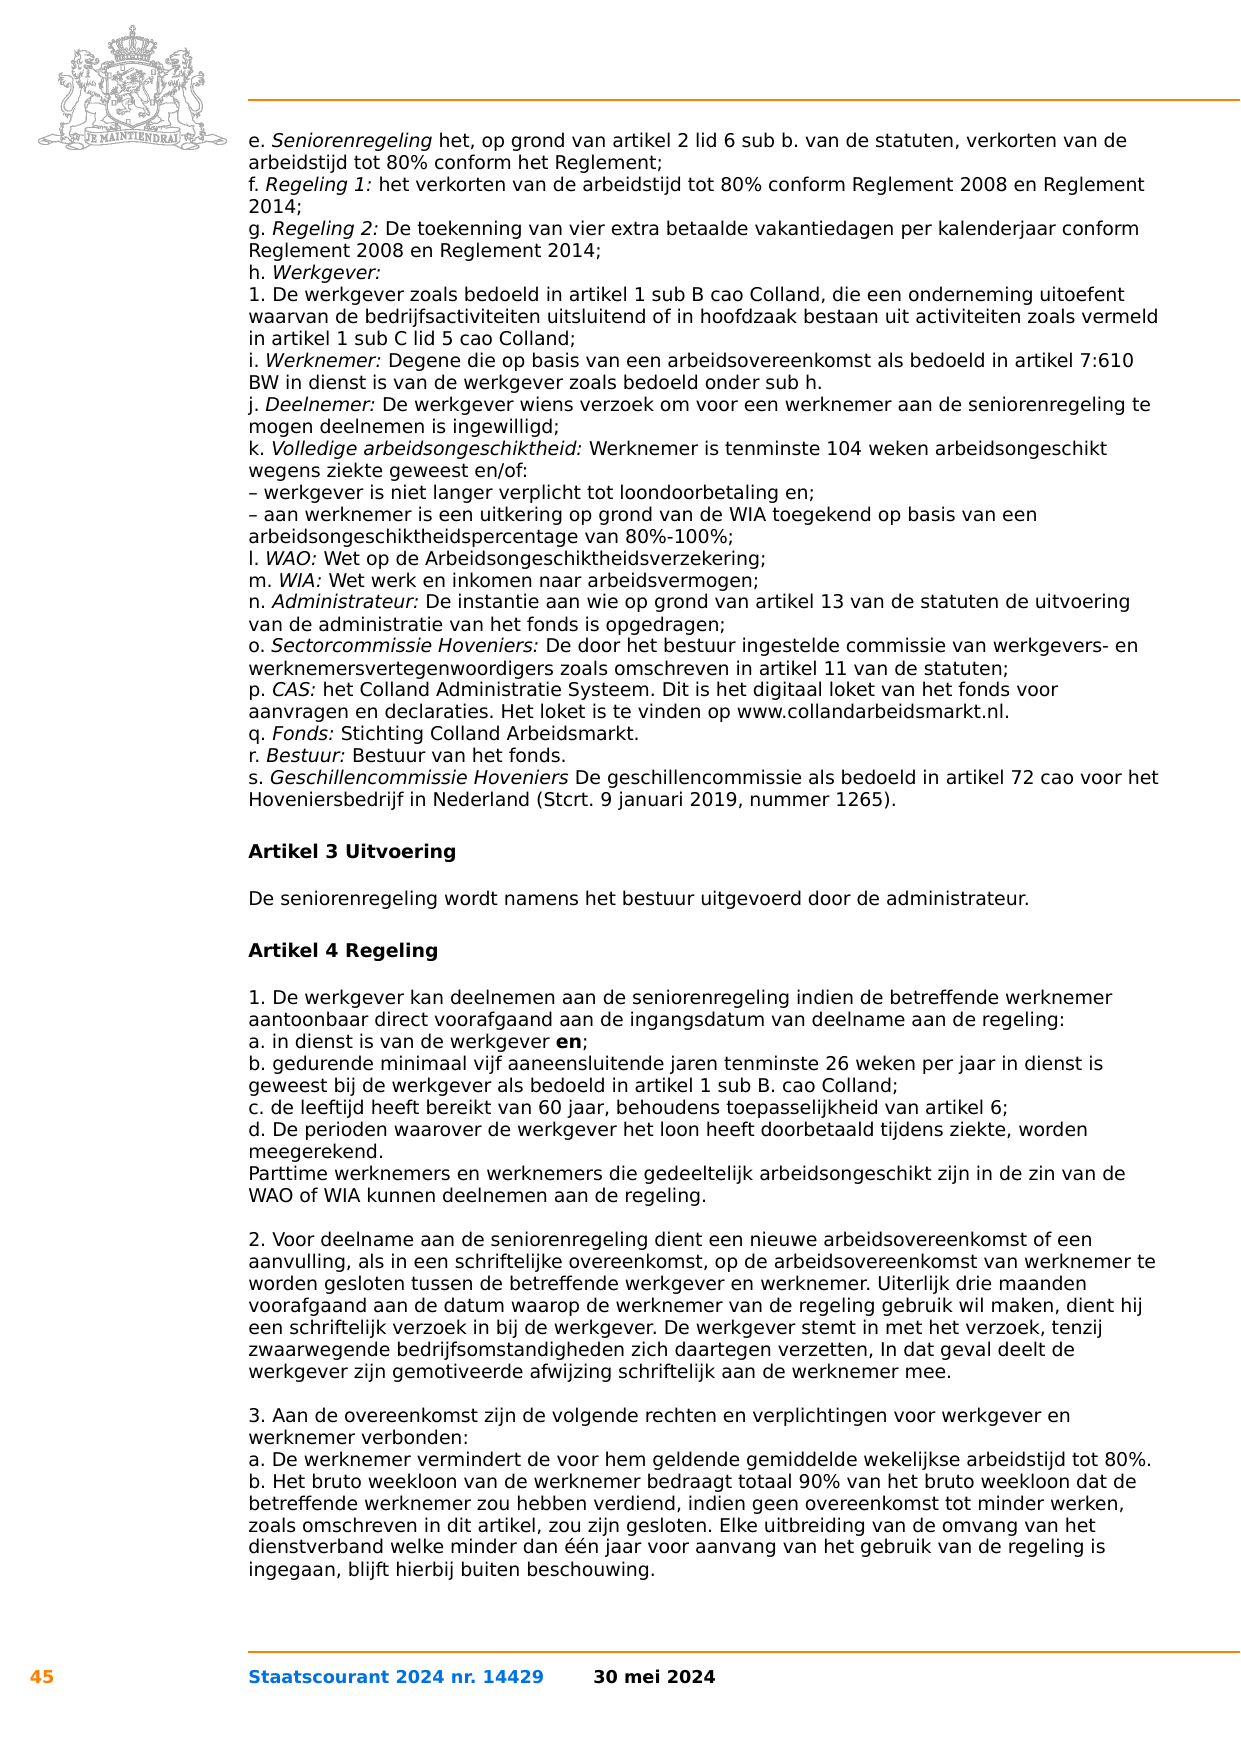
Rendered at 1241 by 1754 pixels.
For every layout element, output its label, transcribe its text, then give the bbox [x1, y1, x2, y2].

text s. Geschillencommissie Hoveniers De geschillencommissie als bedoeld in artikel 72 cao voor het Hoveniersbedrijf in Nederland (Stcrt. 9 januari 2019, nummer 1265). [248, 767, 1163, 811]
text g. Regeling 2: De toekenning van vier extra betaalde vakantiedagen per kalenderjaar conform Reglement 2008 en Reglement 2014; [248, 218, 1163, 262]
text 3. Aan de overeenkomst zijn de volgende rechten en verplichtingen voor werkgever en werknemer verbonden: [248, 1404, 1163, 1448]
text o. Sectorcommissie Hoveniers: De door het bestuur ingestelde commissie van werkgevers- en werknemersvertegenwoordigers zoals omschreven in artikel 11 van de statuten; [248, 635, 1163, 679]
text q. Fonds: Stichting Colland Arbeidsmarkt. [248, 723, 1163, 745]
text e. Seniorenregeling het, op grond van artikel 2 lid 6 sub b. van de statuten, verkorten van de arbeidstijd tot 80% conform het Reglement; [248, 130, 1163, 174]
text a. De werknemer vermindert de voor hem geldende gemiddelde wekelijkse arbeidstijd tot 80%. [248, 1448, 1163, 1471]
subtitle Artikel 3 Uitvoering [248, 841, 1163, 863]
text r. Bestuur: Bestuur van het fonds. [248, 745, 1163, 767]
text f. Regeling 1: het verkorten van de arbeidstijd tot 80% conform Reglement 2008 en Reglement 2014; [248, 174, 1163, 218]
text d. De perioden waarover de werkgever het loon heeft doorbetaald tijdens ziekte, worden meegerekend. [248, 1119, 1163, 1163]
text c. de leeftijd heeft bereikt van 60 jaar, behoudens toepasselijkheid van artikel 6; [248, 1097, 1163, 1119]
text p. CAS: het Colland Administratie Systeem. Dit is het digitaal loket van het fonds voor aanvragen en declaraties. Het loket is te vinden op www.collandarbeidsmarkt.nl. [248, 679, 1163, 723]
text Parttime werknemers en werknemers die gedeeltelijk arbeidsongeschikt zijn in de zin van de WAO of WIA kunnen deelnemen aan de regeling. [248, 1163, 1163, 1207]
picture [38, 25, 227, 150]
text – werkgever is niet langer verplicht tot loondoorbetaling en; [248, 482, 1163, 503]
subtitle Artikel 4 Regeling [248, 940, 1163, 962]
text 1. De werkgever zoals bedoeld in artikel 1 sub B cao Colland, die een onderneming uitoefent waarvan de bedrijfsactiviteiten uitsluitend of in hoofdzaak bestaan uit activiteiten zoals vermeld in artikel 1 sub C lid 5 cao Colland; [248, 284, 1163, 350]
text 1. De werkgever kan deelnemen aan de seniorenregeling indien de betreffende werknemer aantoonbaar direct voorafgaand aan de ingangsdatum van deelname aan de regeling: [248, 987, 1163, 1031]
text n. Administrateur: De instantie aan wie op grond van artikel 13 van de statuten de uitvoering van de administratie van het fonds is opgedragen; [248, 591, 1163, 635]
text De seniorenregeling wordt namens het bestuur uitgevoerd door de administrateur. [248, 888, 1163, 910]
text b. gedurende minimaal vijf aaneensluitende jaren tenminste 26 weken per jaar in dienst is geweest bij de werkgever als bedoeld in artikel 1 sub B. cao Colland; [248, 1053, 1163, 1097]
text a. in dienst is van de werkgever en; [248, 1031, 1163, 1053]
text j. Deelnemer: De werkgever wiens verzoek om voor een werknemer aan de seniorenregeling te mogen deelnemen is ingewilligd; [248, 394, 1163, 438]
text h. Werkgever: [248, 262, 1163, 284]
text m. WIA: Wet werk en inkomen naar arbeidsvermogen; [248, 569, 1163, 591]
text l. WAO: Wet op de Arbeidsongeschiktheidsverzekering; [248, 547, 1163, 569]
text i. Werknemer: Degene die op basis van een arbeidsovereenkomst als bedoeld in artikel 7:610 BW in dienst is van de werkgever zoals bedoeld onder sub h. [248, 350, 1163, 394]
text k. Volledige arbeidsongeschiktheid: Werknemer is tenminste 104 weken arbeidsongeschikt wegens ziekte geweest en/of: [248, 438, 1163, 482]
text b. Het bruto weekloon van de werknemer bedraagt totaal 90% van het bruto weekloon dat de betreffende werknemer zou hebben verdiend, indien geen overeenkomst tot minder werken, zoals omschreven in dit artikel, zou zijn gesloten. Elke uitbreiding van de omvang van het dienstverband welke minder dan één jaar voor aanvang van het gebruik van de regeling is ingegaan, blijft hierbij buiten beschouwing. [248, 1471, 1163, 1580]
text 2. Voor deelname aan de seniorenregeling dient een nieuwe arbeidsovereenkomst of een aanvulling, als in een schriftelijke overeenkomst, op de arbeidsovereenkomst van werknemer te worden gesloten tussen de betreffende werkgever en werknemer. Uiterlijk drie maanden voorafgaand aan de datum waarop de werknemer van de regeling gebruik wil maken, dient hij een schriftelijk verzoek in bij de werkgever. De werkgever stemt in met het verzoek, tenzij zwaarwegende bedrijfsomstandigheden zich daartegen verzetten, In dat geval deelt de werkgever zijn gemotiveerde afwijzing schriftelijk aan de werknemer mee. [248, 1229, 1163, 1383]
text – aan werknemer is een uitkering op grond van de WIA toegekend op basis van een arbeidsongeschiktheidspercentage van 80%-100%; [248, 503, 1163, 547]
